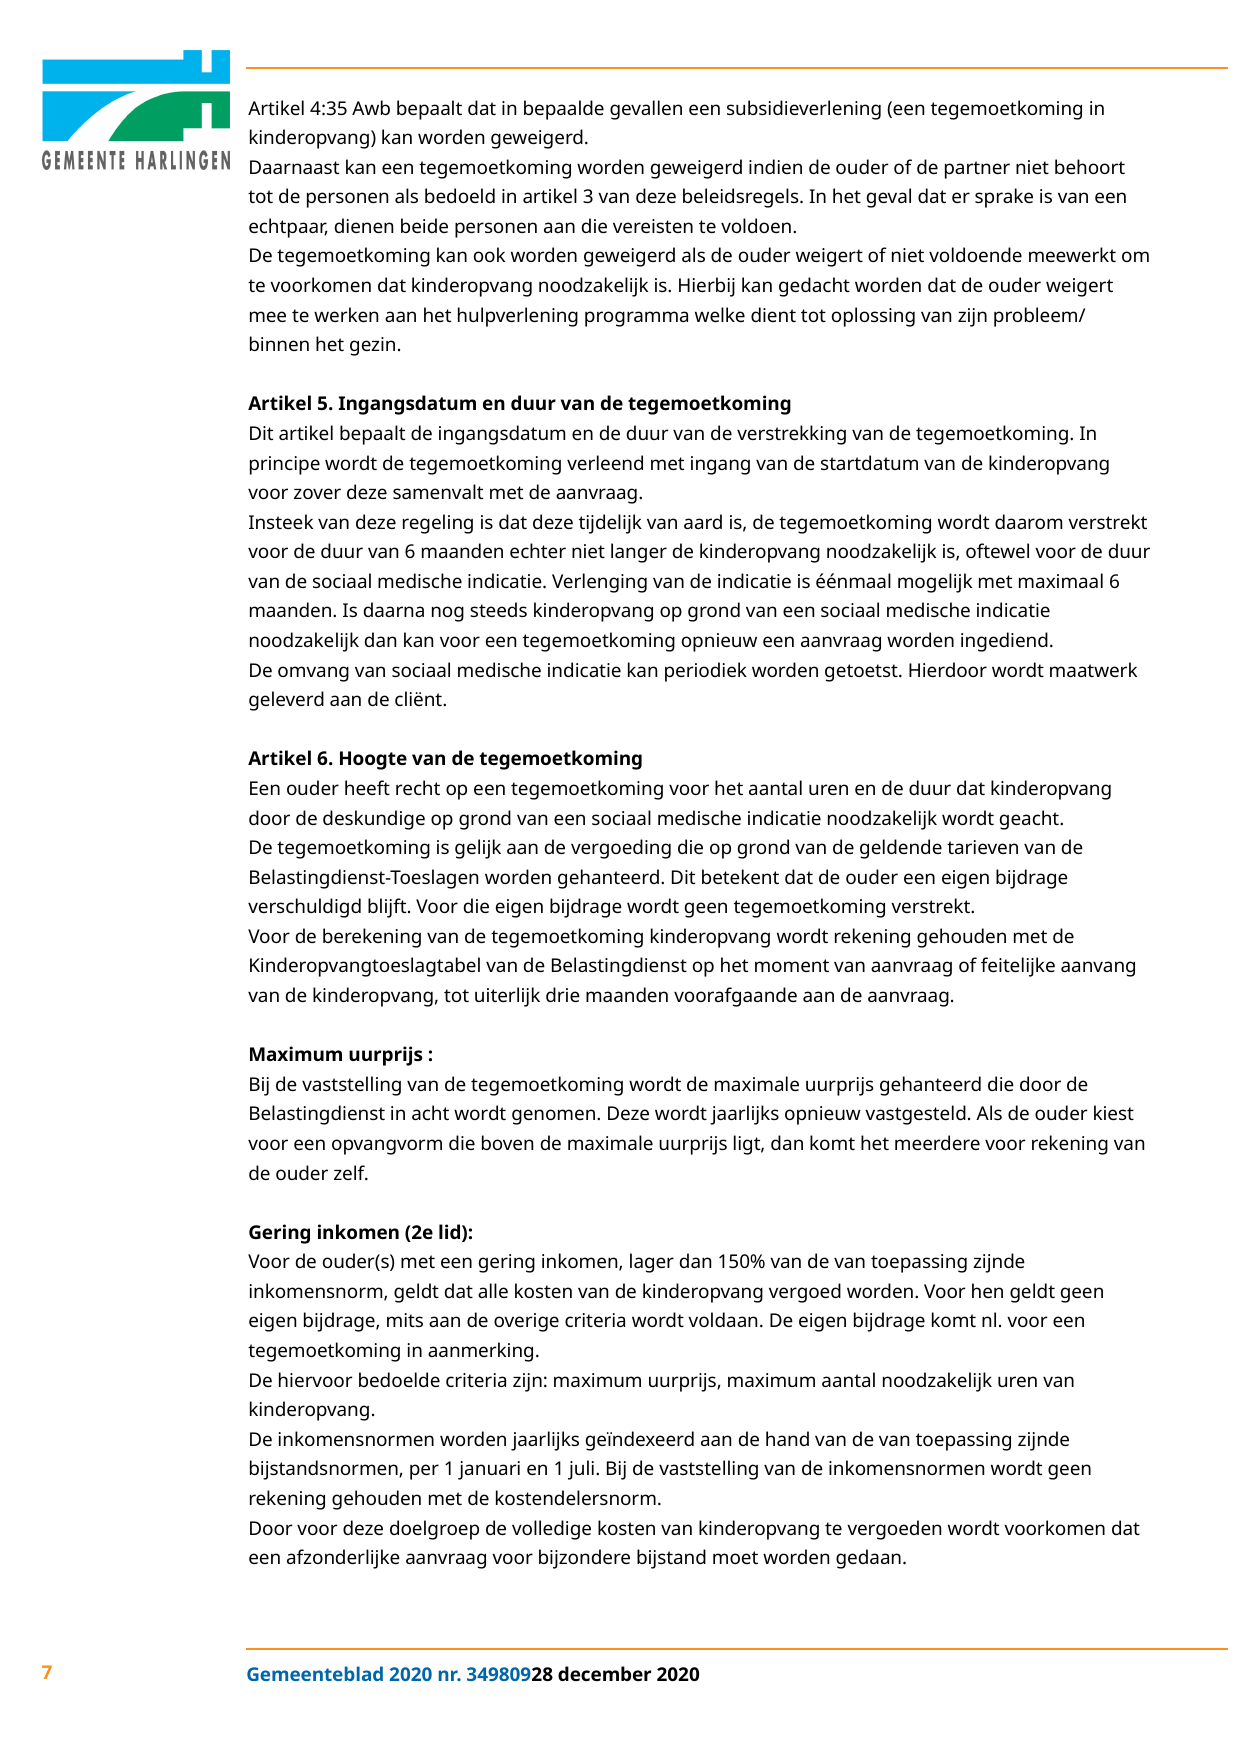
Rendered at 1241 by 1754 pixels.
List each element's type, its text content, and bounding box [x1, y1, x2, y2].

text Door voor deze doelgroep de volledige kosten van kinderopvang te vergoeden wordt voorkomen dat een afzonderlijke aanvraag voor bijzondere bijstand moet worden gedaan. [248, 1515, 1152, 1570]
text De tegemoetkoming kan ook worden geweigerd als de ouder weigert of niet voldoende meewerkt om te voorkomen dat kinderopvang noodzakelijk is. Hierbij kan gedacht worden dat de ouder weigert mee te werken aan het hulpverlening programma welke dient tot oplossing van zijn probleem/ binnen het gezin. [248, 243, 1152, 357]
text De omvang van sociaal medische indicatie kan periodiek worden getoetst. Hierdoor wordt maatwerk geleverd aan de cliënt. [248, 657, 1152, 712]
text Dit artikel bepaalt de ingangsdatum en de duur van de verstrekking van de tegemoetkoming. In principe wordt de tegemoetkoming verleend met ingang van de startdatum van de kinderopvang voor zover deze samenvalt met de aanvraag. [248, 420, 1152, 505]
text Bij de vaststelling van de tegemoetkoming wordt de maximale uurprijs gehanteerd die door de Belastingdienst in acht wordt genomen. Deze wordt jaarlijks opnieuw vastgesteld. Als de ouder kiest voor een opvangvorm die boven de maximale uurprijs ligt, dan komt het meerdere voor rekening van de ouder zelf. [248, 1071, 1152, 1186]
text Gering inkomen (2e lid): [248, 1219, 1152, 1245]
text Maximum uurprijs : [248, 1041, 1152, 1067]
text De tegemoetkoming is gelijk aan de vergoeding die op grond van de geldende tarieven van de Belastingdienst-Toeslagen worden gehanteerd. Dit betekent dat de ouder een eigen bijdrage verschuldigd blijft. Voor die eigen bijdrage wordt geen tegemoetkoming verstrekt. [248, 834, 1152, 919]
text Artikel 6. Hoogte van de tegemoetkoming [248, 746, 1152, 771]
text Voor de berekening van de tegemoetkoming kinderopvang wordt rekening gehouden met de Kinderopvangtoeslagtabel van de Belastingdienst op het moment van aanvraag of feitelijke aanvang van de kinderopvang, tot uiterlijk drie maanden voorafgaande aan de aanvraag. [248, 923, 1152, 1008]
text Daarnaast kan een tegemoetkoming worden geweigerd indien de ouder of de partner niet behoort tot de personen als bedoeld in artikel 3 van deze beleidsregels. In het geval dat er sprake is van een echtpaar, dienen beide personen aan die vereisten te voldoen. [248, 154, 1152, 239]
text Een ouder heeft recht op een tegemoetkoming voor het aantal uren en de duur dat kinderopvang door de deskundige op grond van een sociaal medische indicatie noodzakelijk wordt geacht. [248, 775, 1152, 831]
text De inkomensnormen worden jaarlijks geïndexeerd aan de hand van de van toepassing zijnde bijstandsnormen, per 1 januari en 1 juli. Bij de vaststelling van de inkomensnormen wordt geen rekening gehouden met de kostendelersnorm. [248, 1426, 1152, 1511]
text Artikel 4:35 Awb bepaalt dat in bepaalde gevallen een subsidieverlening (een tegemoetkoming in kinderopvang) kan worden geweigerd. [248, 95, 1152, 150]
picture [41, 47, 231, 172]
text De hiervoor bedoelde criteria zijn: maximum uurprijs, maximum aantal noodzakelijk uren van kinderopvang. [248, 1367, 1152, 1422]
text Voor de ouder(s) met een gering inkomen, lager dan 150% van de van toepassing zijnde inkomensnorm, geldt dat alle kosten van de kinderopvang vergoed worden. Voor hen geldt geen eigen bijdrage, mits aan de overige criteria wordt voldaan. De eigen bijdrage komt nl. voor een tegemoetkoming in aanmerking. [248, 1248, 1152, 1363]
text Artikel 5. Ingangsdatum en duur van de tegemoetkoming [248, 391, 1152, 416]
text Insteek van deze regeling is dat deze tijdelijk van aard is, de tegemoetkoming wordt daarom verstrekt voor de duur van 6 maanden echter niet langer de kinderopvang noodzakelijk is, oftewel voor de duur van de sociaal medische indicatie. Verlenging van de indicatie is éénmaal mogelijk met maximaal 6 maanden. Is daarna nog steeds kinderopvang op grond van een sociaal medische indicatie noodzakelijk dan kan voor een tegemoetkoming opnieuw een aanvraag worden ingediend. [248, 509, 1152, 653]
